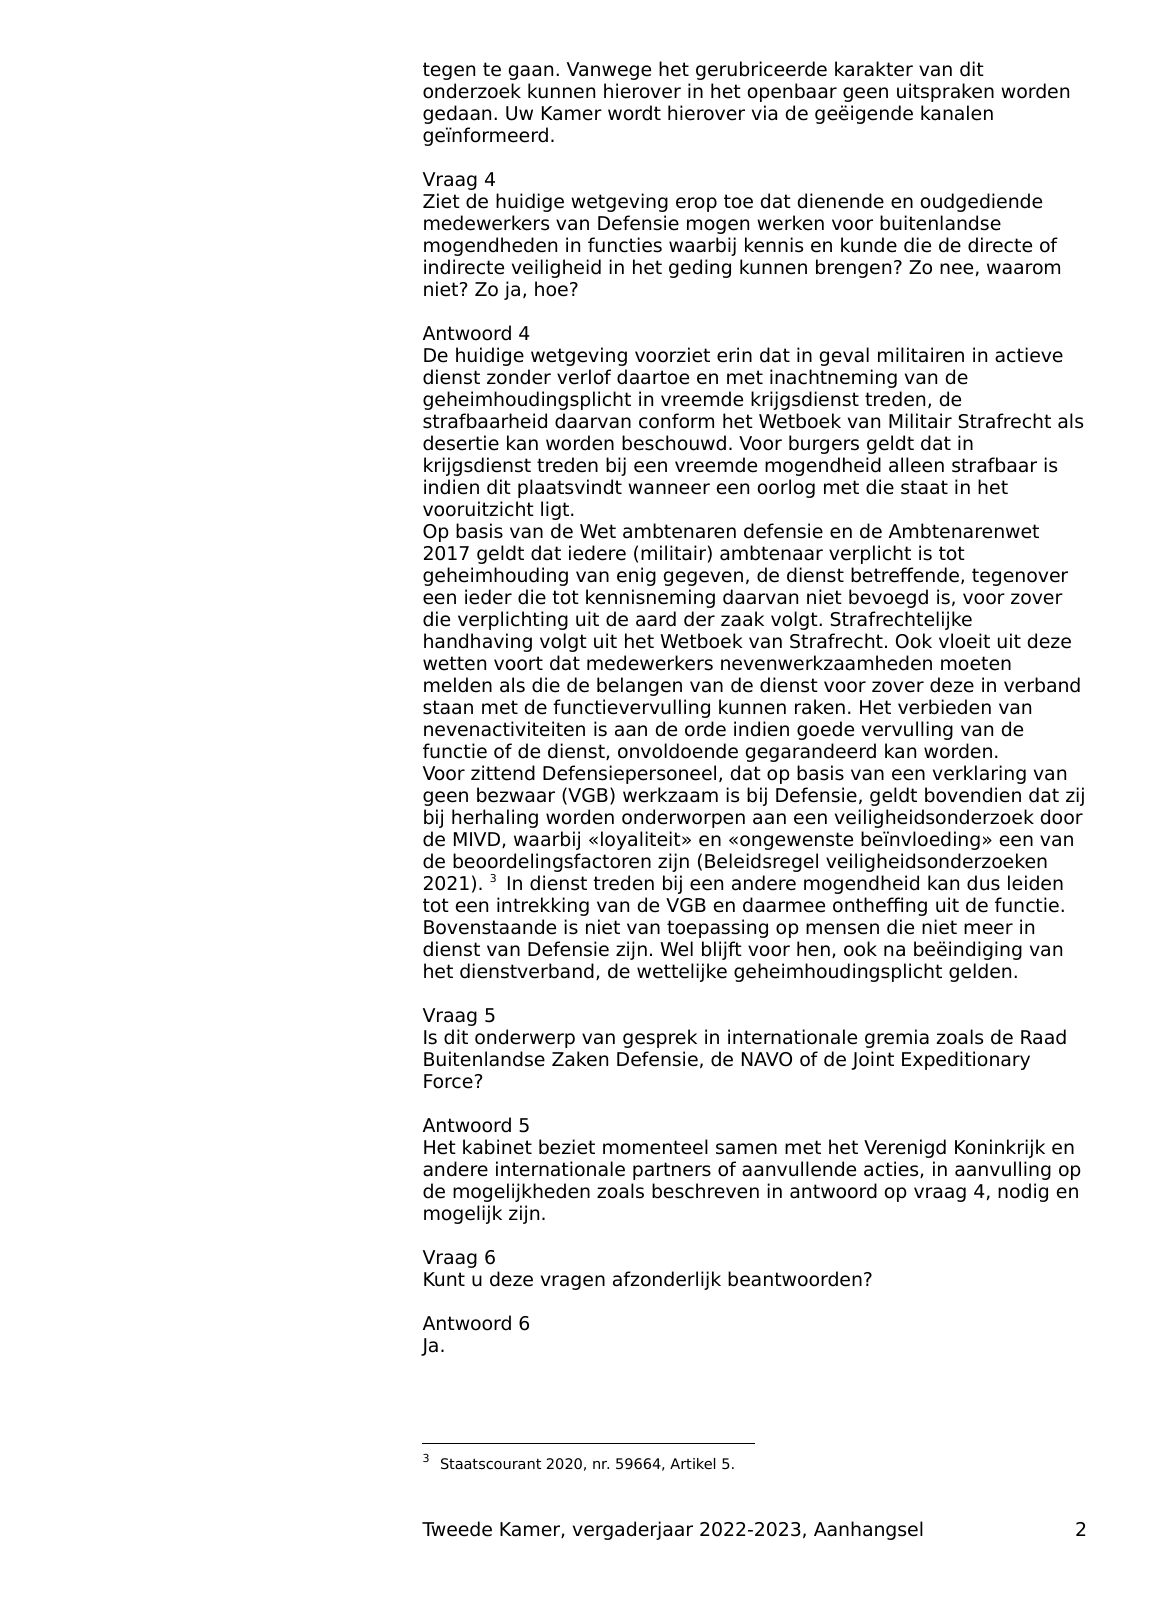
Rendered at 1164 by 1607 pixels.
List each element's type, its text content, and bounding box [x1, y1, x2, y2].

text Vraag 4 [422, 169, 1087, 191]
text Ja. [422, 1335, 1087, 1357]
text Antwoord 6 [422, 1313, 1087, 1335]
text tegen te gaan. Vanwege het gerubriceerde karakter van dit onderzoek kunnen hierover in het openbaar geen uitspraken worden gedaan. Uw Kamer wordt hierover via de geëigende kanalen geïnformeerd. [422, 59, 1087, 147]
text Ziet de huidige wetgeving erop toe dat dienende en oudgediende medewerkers van Defensie mogen werken voor buitenlandse mogendheden in functies waarbij kennis en kunde die de directe of indirecte veiligheid in het geding kunnen brengen? Zo nee, waarom niet? Zo ja, hoe? [422, 191, 1087, 301]
text Staatscourant 2020, nr. 59664, Artikel 5. [422, 1452, 1087, 1474]
text Is dit onderwerp van gesprek in internationale gremia zoals de Raad Buitenlandse Zaken Defensie, de NAVO of de Joint Expeditionary Force? [422, 1027, 1087, 1093]
text Antwoord 4 [422, 323, 1087, 345]
text Voor zittend Defensiepersoneel, dat op basis van een verklaring van geen bezwaar (VGB) werkzaam is bij Defensie, geldt bovendien dat zij bij herhaling worden onderworpen aan een veiligheidsonderzoek door de MIVD, waarbij «loyaliteit» en «ongewenste beïnvloeding» een van de beoordelingsfactoren zijn (Beleidsregel veiligheidsonderzoeken 2021). In dienst treden bij een andere mogendheid kan dus leiden tot een intrekking van de VGB en daarmee ontheffing uit de functie. [422, 763, 1087, 917]
text Bovenstaande is niet van toepassing op mensen die niet meer in dienst van Defensie zijn. Wel blijft voor hen, ook na beëindiging van het dienstverband, de wettelijke geheimhoudingsplicht gelden. [422, 917, 1087, 983]
text Op basis van de Wet ambtenaren defensie en de Ambtenarenwet 2017 geldt dat iedere (militair) ambtenaar verplicht is tot geheimhouding van enig gegeven, de dienst betreffende, tegenover een ieder die tot kennisneming daarvan niet bevoegd is, voor zover die verplichting uit de aard der zaak volgt. Strafrechtelijke handhaving volgt uit het Wetboek van Strafrecht. Ook vloeit uit deze wetten voort dat medewerkers nevenwerkzaamheden moeten melden als die de belangen van de dienst voor zover deze in verband staan met de functievervulling kunnen raken. Het verbieden van nevenactiviteiten is aan de orde indien goede vervulling van de functie of de dienst, onvoldoende gegarandeerd kan worden. [422, 521, 1087, 763]
text Vraag 5 [422, 1005, 1087, 1027]
text Kunt u deze vragen afzonderlijk beantwoorden? [422, 1269, 1087, 1291]
text Het kabinet beziet momenteel samen met het Verenigd Koninkrijk en andere internationale partners of aanvullende acties, in aanvulling op de mogelijkheden zoals beschreven in antwoord op vraag 4, nodig en mogelijk zijn. [422, 1137, 1087, 1225]
text Vraag 6 [422, 1247, 1087, 1269]
text Antwoord 5 [422, 1115, 1087, 1137]
text De huidige wetgeving voorziet erin dat in geval militairen in actieve dienst zonder verlof daartoe en met inachtneming van de geheimhoudingsplicht in vreemde krijgsdienst treden, de strafbaarheid daarvan conform het Wetboek van Militair Strafrecht als desertie kan worden beschouwd. Voor burgers geldt dat in krijgsdienst treden bij een vreemde mogendheid alleen strafbaar is indien dit plaatsvindt wanneer een oorlog met die staat in het vooruitzicht ligt. [422, 345, 1087, 521]
